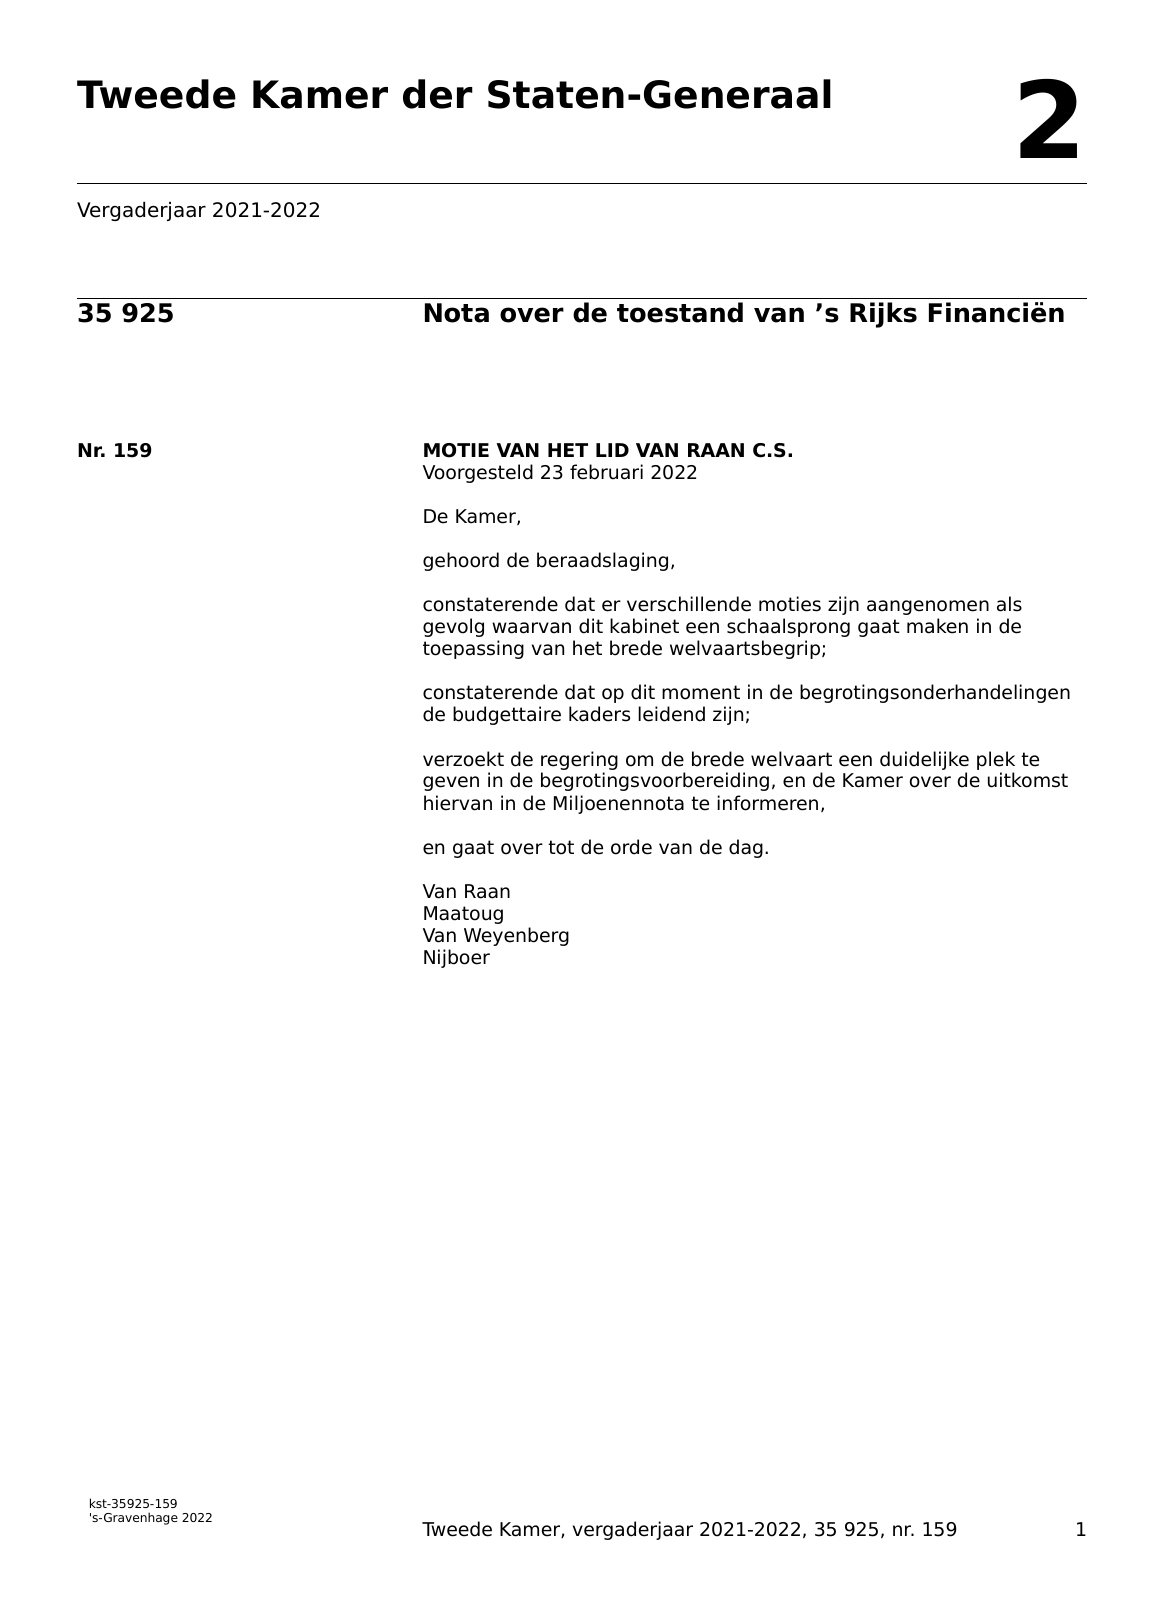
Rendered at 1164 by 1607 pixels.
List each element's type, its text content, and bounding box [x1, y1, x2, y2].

subtitle 35 925 Nota over de toestand van ’s Rijks Financiën [77, 299, 1087, 329]
text gehoord de beraadslaging, [422, 550, 1087, 572]
text constaterende dat er verschillende moties zijn aangenomen als gevolg waarvan dit kabinet een schaalsprong gaat maken in de toepassing van het brede welvaartsbegrip; [422, 594, 1087, 660]
table_header Tweede Kamer der Staten-Generaal [77, 59, 886, 183]
text De Kamer, [422, 506, 1087, 528]
text kst-35925-159 [88, 1497, 323, 1511]
text en gaat over tot de orde van de dag. [422, 837, 1087, 858]
text Van Raan [422, 881, 1087, 903]
text verzoekt de regering om de brede welvaart een duidelijke plek te geven in de begrotingsvoorbereiding, en de Kamer over de uitkomst hiervan in de Miljoenennota te informeren, [422, 748, 1087, 814]
subtitle Nr. 159 MOTIE VAN HET LID VAN RAAN C.S. [77, 440, 1087, 462]
text constaterende dat op dit moment in de begrotingsonderhandelingen de budgettaire kaders leidend zijn; [422, 682, 1087, 726]
text Maatoug [422, 903, 1087, 925]
text Nijboer [422, 947, 1087, 969]
text Van Weyenberg [422, 925, 1087, 947]
text Voorgesteld 23 februari 2022 [422, 462, 1087, 484]
table_header 2 [886, 59, 1087, 183]
text 's-Gravenhage 2022 [88, 1511, 323, 1525]
table_cell Vergaderjaar 2021-2022 [77, 184, 1087, 298]
